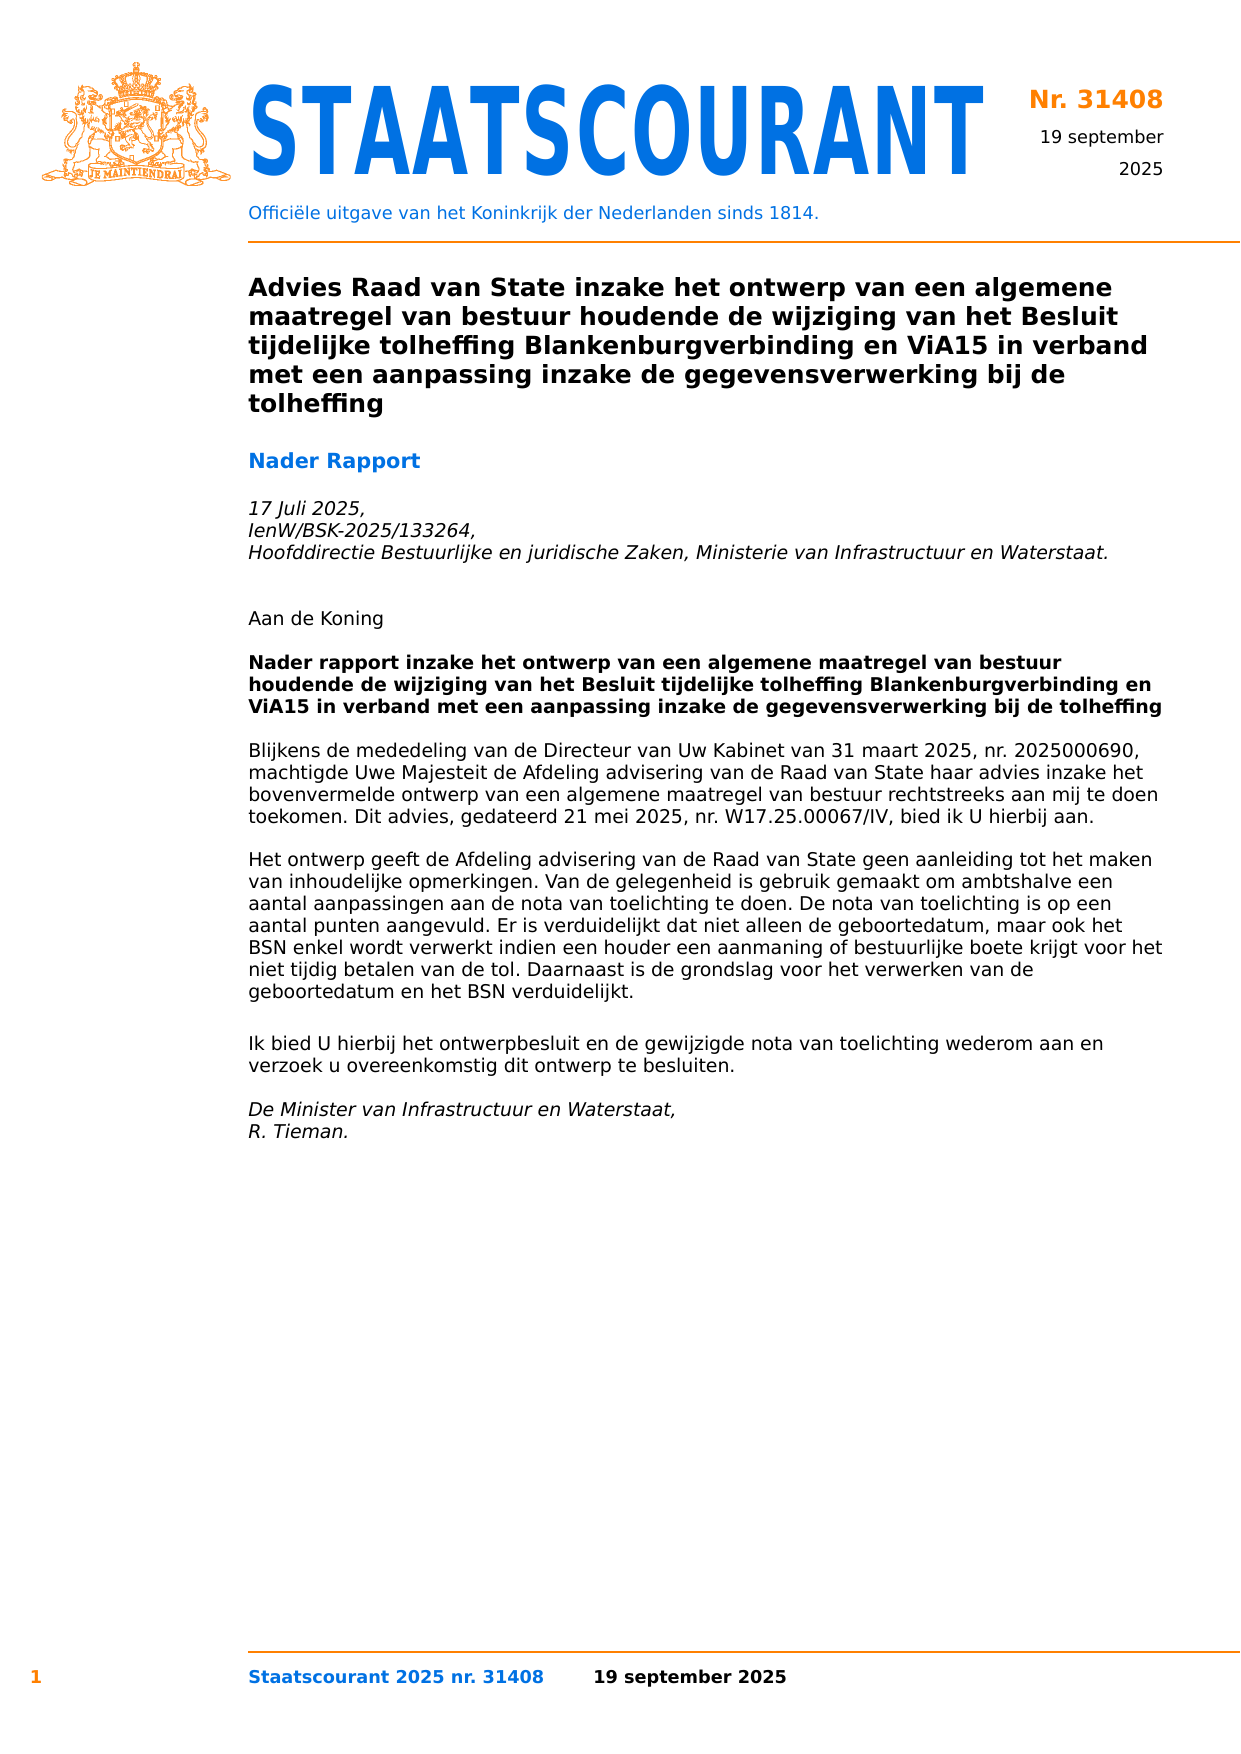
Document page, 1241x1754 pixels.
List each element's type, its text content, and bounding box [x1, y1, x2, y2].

table_header STAATSCOURANT [248, 62, 998, 203]
table_cell Officiële uitgave van het Koninkrijk der Nederlanden sinds 1814. [248, 203, 1240, 241]
table_cell 2025 [998, 153, 1240, 203]
text Nader rapport inzake het ontwerp van een algemene maatregel van bestuur houdende de wijziging van het Besluit tijdelijke tolheffing Blankenburgverbinding en ViA15 in verband met een aanpassing inzake de gegevensverwerking bij de tolheffing [248, 652, 1163, 718]
text Ik bied U hierbij het ontwerpbesluit en de gewijzigde nota van toelichting wederom aan en verzoek u overeenkomstig dit ontwerp te besluiten. [248, 1033, 1163, 1077]
text De Minister van Infrastructuur en Waterstaat, R. Tieman. [248, 1099, 1163, 1143]
subtitle Nader Rapport [248, 449, 1163, 473]
text Blijkens de mededeling van de Directeur van Uw Kabinet van 31 maart 2025, nr. 2025000690, machtigde Uwe Majesteit de Afdeling advisering van de Raad van State haar advies inzake het bovenvermelde ontwerp van een algemene maatregel van bestuur rechtstreeks aan mij te doen toekomen. Dit advies, gedateerd 21 mei 2025, nr. W17.25.00067/IV, bied ik U hierbij aan. [248, 739, 1163, 827]
text IenW/BSK-2025/133264, [248, 520, 1163, 542]
picture [41, 62, 231, 186]
table_cell 19 september [998, 121, 1240, 153]
table_header [25, 62, 248, 241]
table_header Nr. 31408 [998, 62, 1240, 121]
text Hoofddirectie Bestuurlijke en juridische Zaken, Ministerie van Infrastructuur en Waterstaat. [248, 542, 1163, 564]
text Aan de Koning [248, 608, 1163, 630]
text Het ontwerp geeft de Afdeling advisering van de Raad van State geen aanleiding tot het maken van inhoudelijke opmerkingen. Van de gelegenheid is gebruik gemaakt om ambtshalve een aantal aanpassingen aan de nota van toelichting te doen. De nota van toelichting is op een aantal punten aangevuld. Er is verduidelijkt dat niet alleen de geboortedatum, maar ook het BSN enkel wordt verwerkt indien een houder een aanmaning of bestuurlijke boete krijgt voor het niet tijdig betalen van de tol. Daarnaast is de grondslag voor het verwerken van de geboortedatum en het BSN verduidelijkt. [248, 849, 1163, 1003]
text 17 Juli 2025, [248, 498, 1163, 520]
subtitle Advies Raad van State inzake het ontwerp van een algemene maatregel van bestuur houdende de wijziging van het Besluit tijdelijke tolheffing Blankenburgverbinding en ViA15 in verband met een aanpassing inzake de gegevensverwerking bij de tolheffing [248, 273, 1163, 419]
